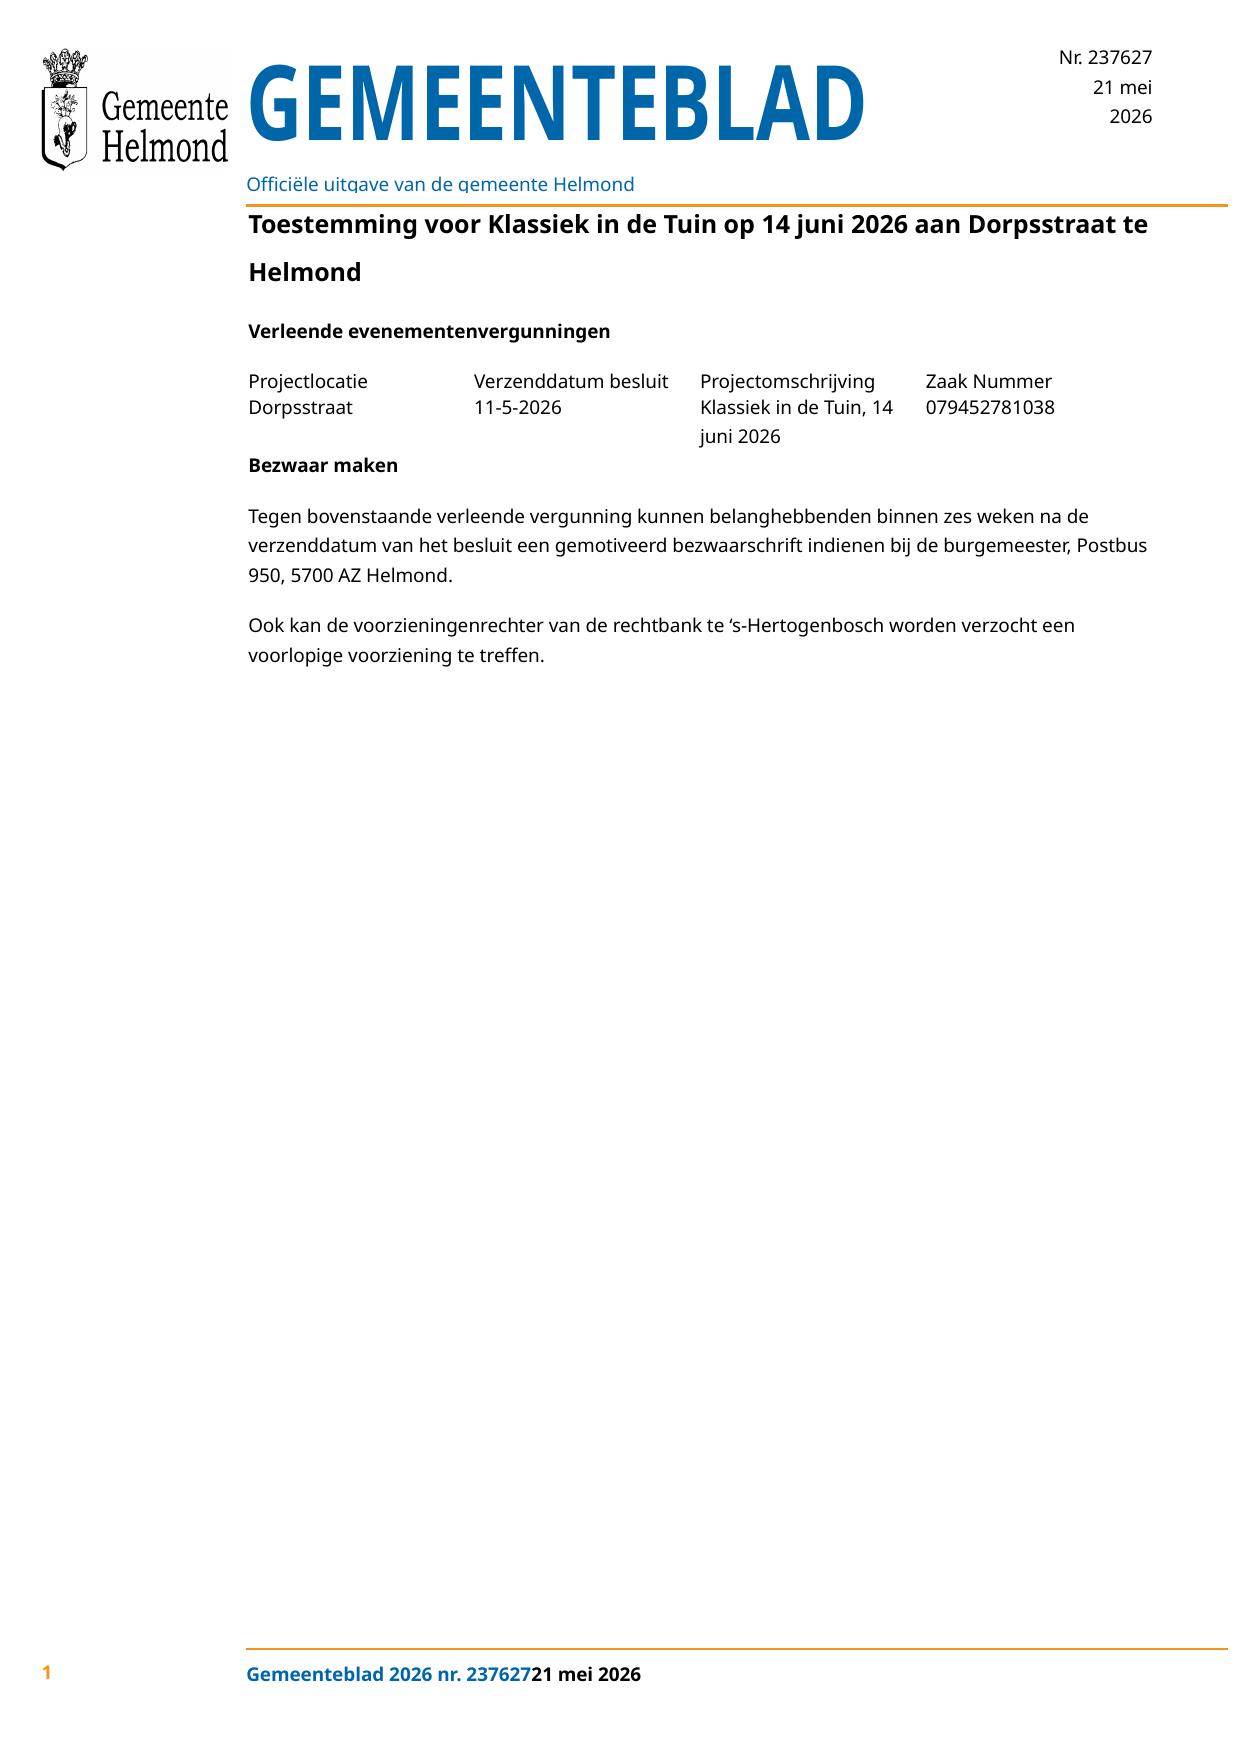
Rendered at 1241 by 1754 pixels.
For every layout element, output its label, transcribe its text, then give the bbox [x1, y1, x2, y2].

picture [41, 47, 231, 172]
text Tegen bovenstaande verleende vergunning kunnen belanghebbenden binnen zes weken na de verzenddatum van het besluit een gemotiveerd bezwaarschrift indienen bij de burgemeester, Postbus 950, 5700 AZ Helmond. [248, 503, 1152, 588]
table_cell Klassiek in de Tuin, 14 juni 2026 [700, 394, 926, 449]
table_header Verzenddatum besluit [474, 369, 700, 394]
table_header Projectlocatie [248, 369, 474, 394]
text Verleende evenementenvergunningen [248, 318, 1152, 344]
table_cell Dorpsstraat [248, 394, 474, 449]
text Toestemming voor Klassiek in de Tuin op 14 juni 2026 aan Dorpsstraat te Helmond [248, 207, 1152, 288]
table_cell 11-5-2026 [474, 394, 700, 449]
table_header Zaak Nummer [926, 369, 1152, 394]
table_header Projectomschrijving [700, 369, 926, 394]
table_cell 079452781038 [926, 394, 1152, 449]
text Bezwaar maken [248, 453, 1152, 478]
text Ook kan de voorzieningenrechter van de rechtbank te ‘s-Hertogenbosch worden verzocht een voorlopige voorziening te treffen. [248, 613, 1152, 668]
